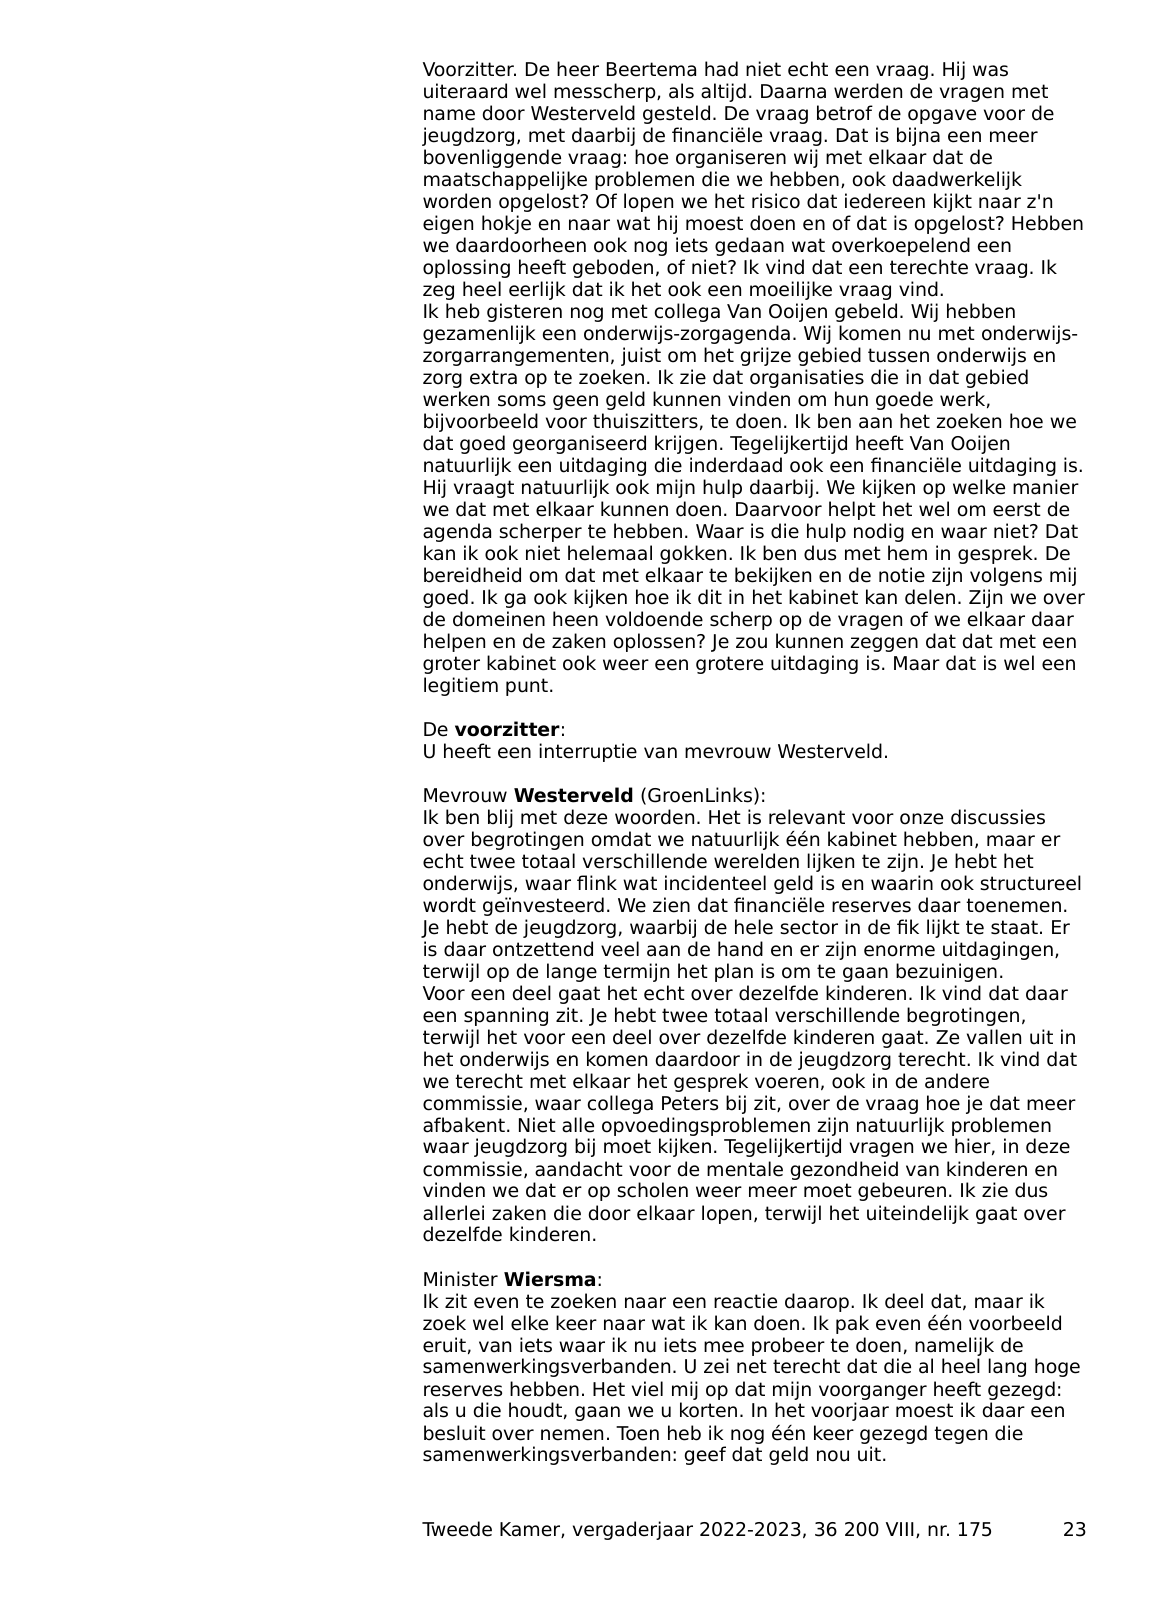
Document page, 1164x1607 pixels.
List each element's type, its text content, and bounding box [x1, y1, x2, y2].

text Ik zit even te zoeken naar een reactie daarop. Ik deel dat, maar ik zoek wel elke keer naar wat ik kan doen. Ik pak even één voorbeeld eruit, van iets waar ik nu iets mee probeer te doen, namelijk de samenwerkingsverbanden. U zei net terecht dat die al heel lang hoge reserves hebben. Het viel mij op dat mijn voorganger heeft gezegd: als u die houdt, gaan we u korten. In het voorjaar moest ik daar een besluit over nemen. Toen heb ik nog één keer gezegd tegen die samenwerkingsverbanden: geef dat geld nou uit. [422, 1291, 1087, 1466]
text De voorzitter: [422, 719, 1087, 741]
text Ik heb gisteren nog met collega Van Ooijen gebeld. Wij hebben gezamenlijk een onderwijs-zorgagenda. Wij komen nu met onderwijs-zorgarrangementen, juist om het grijze gebied tussen onderwijs en zorg extra op te zoeken. Ik zie dat organisaties die in dat gebied werken soms geen geld kunnen vinden om hun goede werk, bijvoorbeeld voor thuiszitters, te doen. Ik ben aan het zoeken hoe we dat goed georganiseerd krijgen. Tegelijkertijd heeft Van Ooijen natuurlijk een uitdaging die inderdaad ook een financiële uitdaging is. Hij vraagt natuurlijk ook mijn hulp daarbij. We kijken op welke manier we dat met elkaar kunnen doen. Daarvoor helpt het wel om eerst de agenda scherper te hebben. Waar is die hulp nodig en waar niet? Dat kan ik ook niet helemaal gokken. Ik ben dus met hem in gesprek. De bereidheid om dat met elkaar te bekijken en de notie zijn volgens mij goed. Ik ga ook kijken hoe ik dit in het kabinet kan delen. Zijn we over de domeinen heen voldoende scherp op de vragen of we elkaar daar helpen en de zaken oplossen? Je zou kunnen zeggen dat dat met een groter kabinet ook weer een grotere uitdaging is. Maar dat is wel een legitiem punt. [422, 301, 1087, 696]
text U heeft een interruptie van mevrouw Westerveld. [422, 741, 1087, 763]
text Mevrouw Westerveld (GroenLinks): [422, 785, 1087, 807]
text Voor een deel gaat het echt over dezelfde kinderen. Ik vind dat daar een spanning zit. Je hebt twee totaal verschillende begrotingen, terwijl het voor een deel over dezelfde kinderen gaat. Ze vallen uit in het onderwijs en komen daardoor in de jeugdzorg terecht. Ik vind dat we terecht met elkaar het gesprek voeren, ook in de andere commissie, waar collega Peters bij zit, over de vraag hoe je dat meer afbakent. Niet alle opvoedingsproblemen zijn natuurlijk problemen waar jeugdzorg bij moet kijken. Tegelijkertijd vragen we hier, in deze commissie, aandacht voor de mentale gezondheid van kinderen en vinden we dat er op scholen weer meer moet gebeuren. Ik zie dus allerlei zaken die door elkaar lopen, terwijl het uiteindelijk gaat over dezelfde kinderen. [422, 983, 1087, 1246]
text Voorzitter. De heer Beertema had niet echt een vraag. Hij was uiteraard wel messcherp, als altijd. Daarna werden de vragen met name door Westerveld gesteld. De vraag betrof de opgave voor de jeugdzorg, met daarbij de financiële vraag. Dat is bijna een meer bovenliggende vraag: hoe organiseren wij met elkaar dat de maatschappelijke problemen die we hebben, ook daadwerkelijk worden opgelost? Of lopen we het risico dat iedereen kijkt naar z'n eigen hokje en naar wat hij moest doen en of dat is opgelost? Hebben we daardoorheen ook nog iets gedaan wat overkoepelend een oplossing heeft geboden, of niet? Ik vind dat een terechte vraag. Ik zeg heel eerlijk dat ik het ook een moeilijke vraag vind. [422, 59, 1087, 301]
text Ik ben blij met deze woorden. Het is relevant voor onze discussies over begrotingen omdat we natuurlijk één kabinet hebben, maar er echt twee totaal verschillende werelden lijken te zijn. Je hebt het onderwijs, waar flink wat incidenteel geld is en waarin ook structureel wordt geïnvesteerd. We zien dat financiële reserves daar toenemen. Je hebt de jeugdzorg, waarbij de hele sector in de fik lijkt te staat. Er is daar ontzettend veel aan de hand en er zijn enorme uitdagingen, terwijl op de lange termijn het plan is om te gaan bezuinigen. [422, 807, 1087, 983]
text Minister Wiersma: [422, 1268, 1087, 1291]
